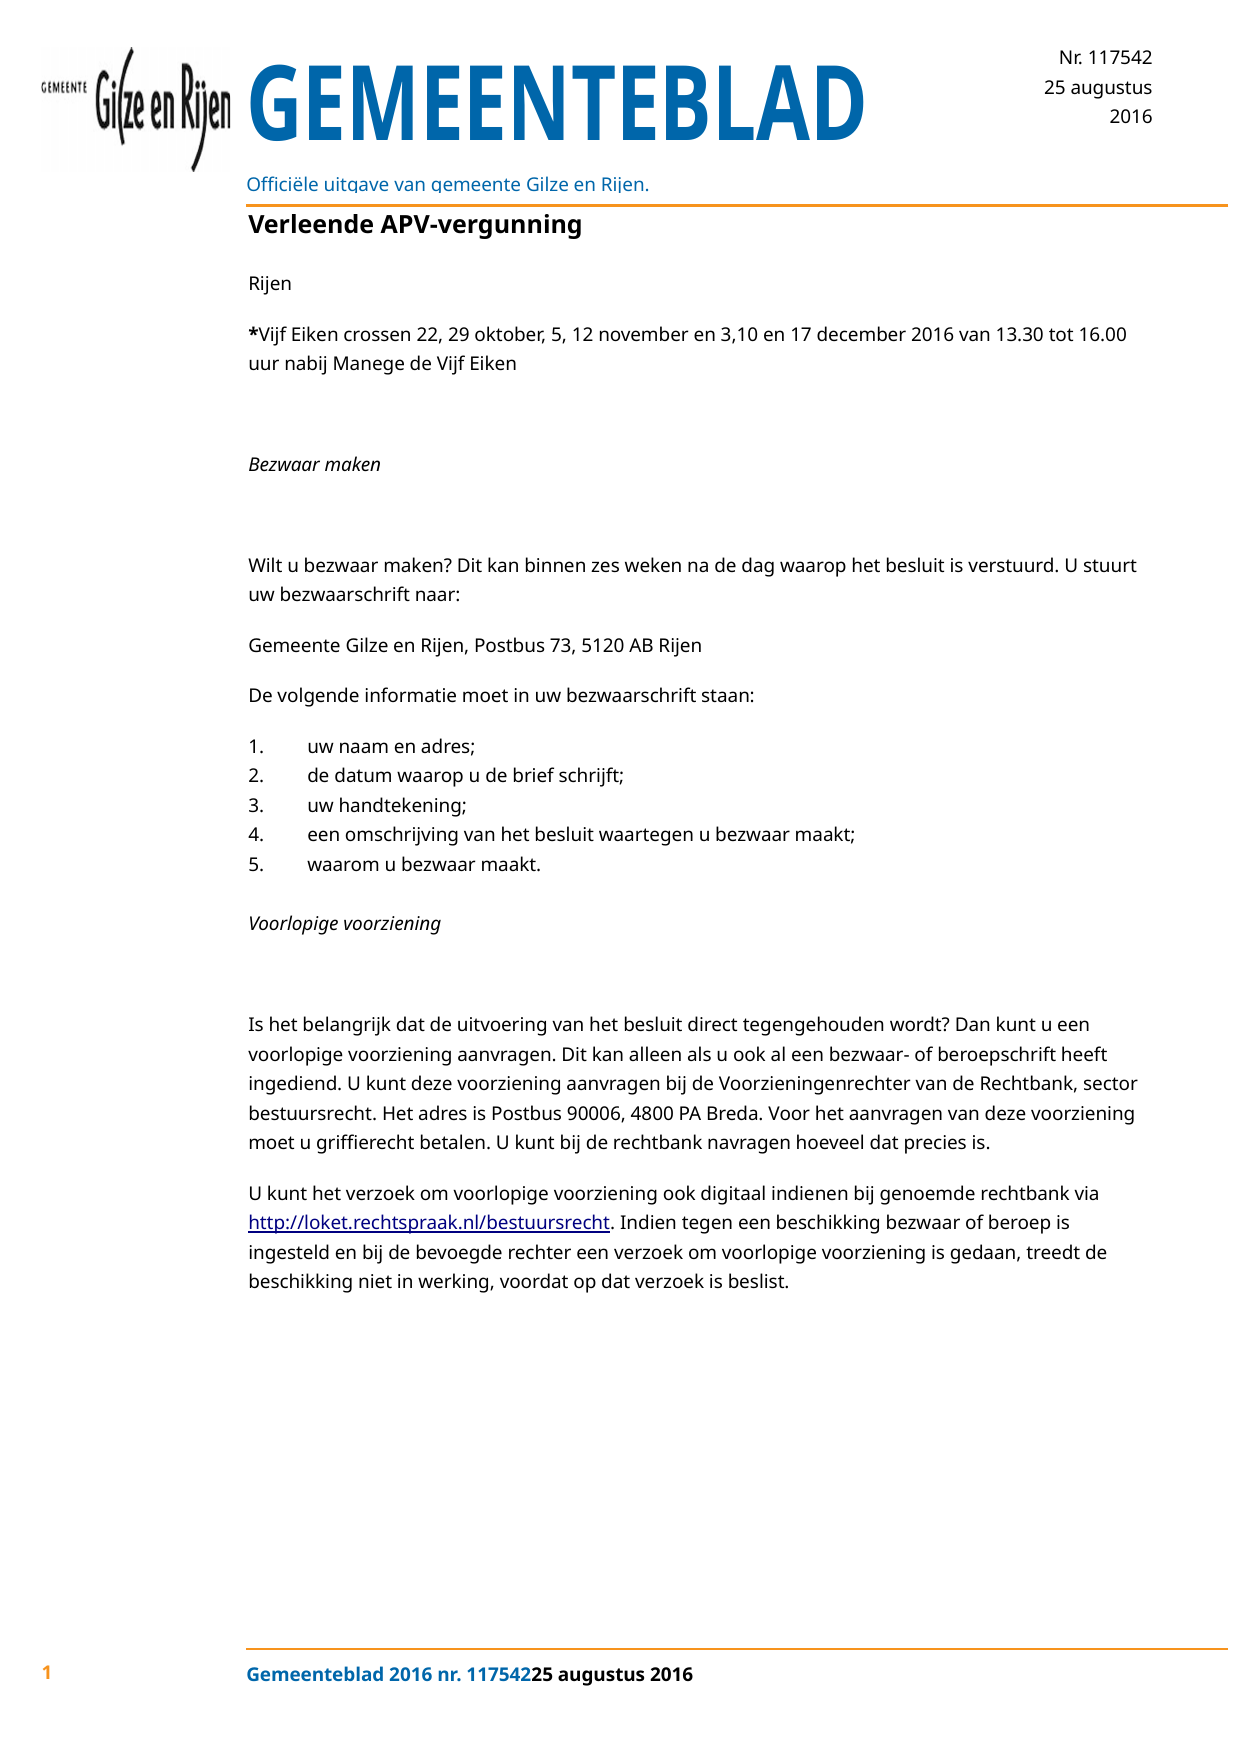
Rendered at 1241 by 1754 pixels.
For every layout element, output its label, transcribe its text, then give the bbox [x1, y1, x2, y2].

text De volgende informatie moet in uw bezwaarschrift staan: [248, 682, 1152, 708]
list uw naam en adres; [248, 733, 1152, 758]
picture [41, 47, 231, 172]
list uw handtekening; [248, 792, 1152, 818]
text Bezwaar maken [248, 451, 1152, 477]
text Rijen [248, 270, 1152, 296]
text Verleende APV-vergunning [248, 207, 1152, 241]
list een omschrijving van het besluit waartegen u bezwaar maakt; [248, 822, 1152, 847]
text *Vijf Eiken crossen 22, 29 oktober, 5, 12 november en 3,10 en 17 december 2016 van 13.30 tot 16.00 uur nabij Manege de Vijf Eiken [248, 321, 1152, 376]
text Voorlopige voorziening [248, 910, 1152, 936]
text U kunt het verzoek om voorlopige voorziening ook digitaal indienen bij genoemde rechtbank via http://loket.rechtspraak.nl/bestuursrecht. Indien tegen een beschikking bezwaar of beroep is ingesteld en bij de bevoegde rechter een verzoek om voorlopige voorziening is gedaan, treedt de beschikking niet in werking, voordat op dat verzoek is beslist. [248, 1180, 1152, 1294]
list waarom u bezwaar maakt. [248, 851, 1152, 877]
text Wilt u bezwaar maken? Dit kan binnen zes weken na de dag waarop het besluit is verstuurd. U stuurt uw bezwaarschrift naar: [248, 552, 1152, 607]
list de datum waarop u de brief schrijft; [248, 762, 1152, 788]
text Gemeente Gilze en Rijen, Postbus 73, 5120 AB Rijen [248, 632, 1152, 658]
text Is het belangrijk dat de uitvoering van het besluit direct tegengehouden wordt? Dan kunt u een voorlopige voorziening aanvragen. Dit kan alleen als u ook al een bezwaar- of beroepschrift heeft ingediend. U kunt deze voorziening aanvragen bij de Voorzieningenrechter van de Rechtbank, sector bestuursrecht. Het adres is Postbus 90006, 4800 PA Breda. Voor het aanvragen van deze voorziening moet u griffierecht betalen. U kunt bij de rechtbank navragen hoeveel dat precies is. [248, 1011, 1152, 1155]
